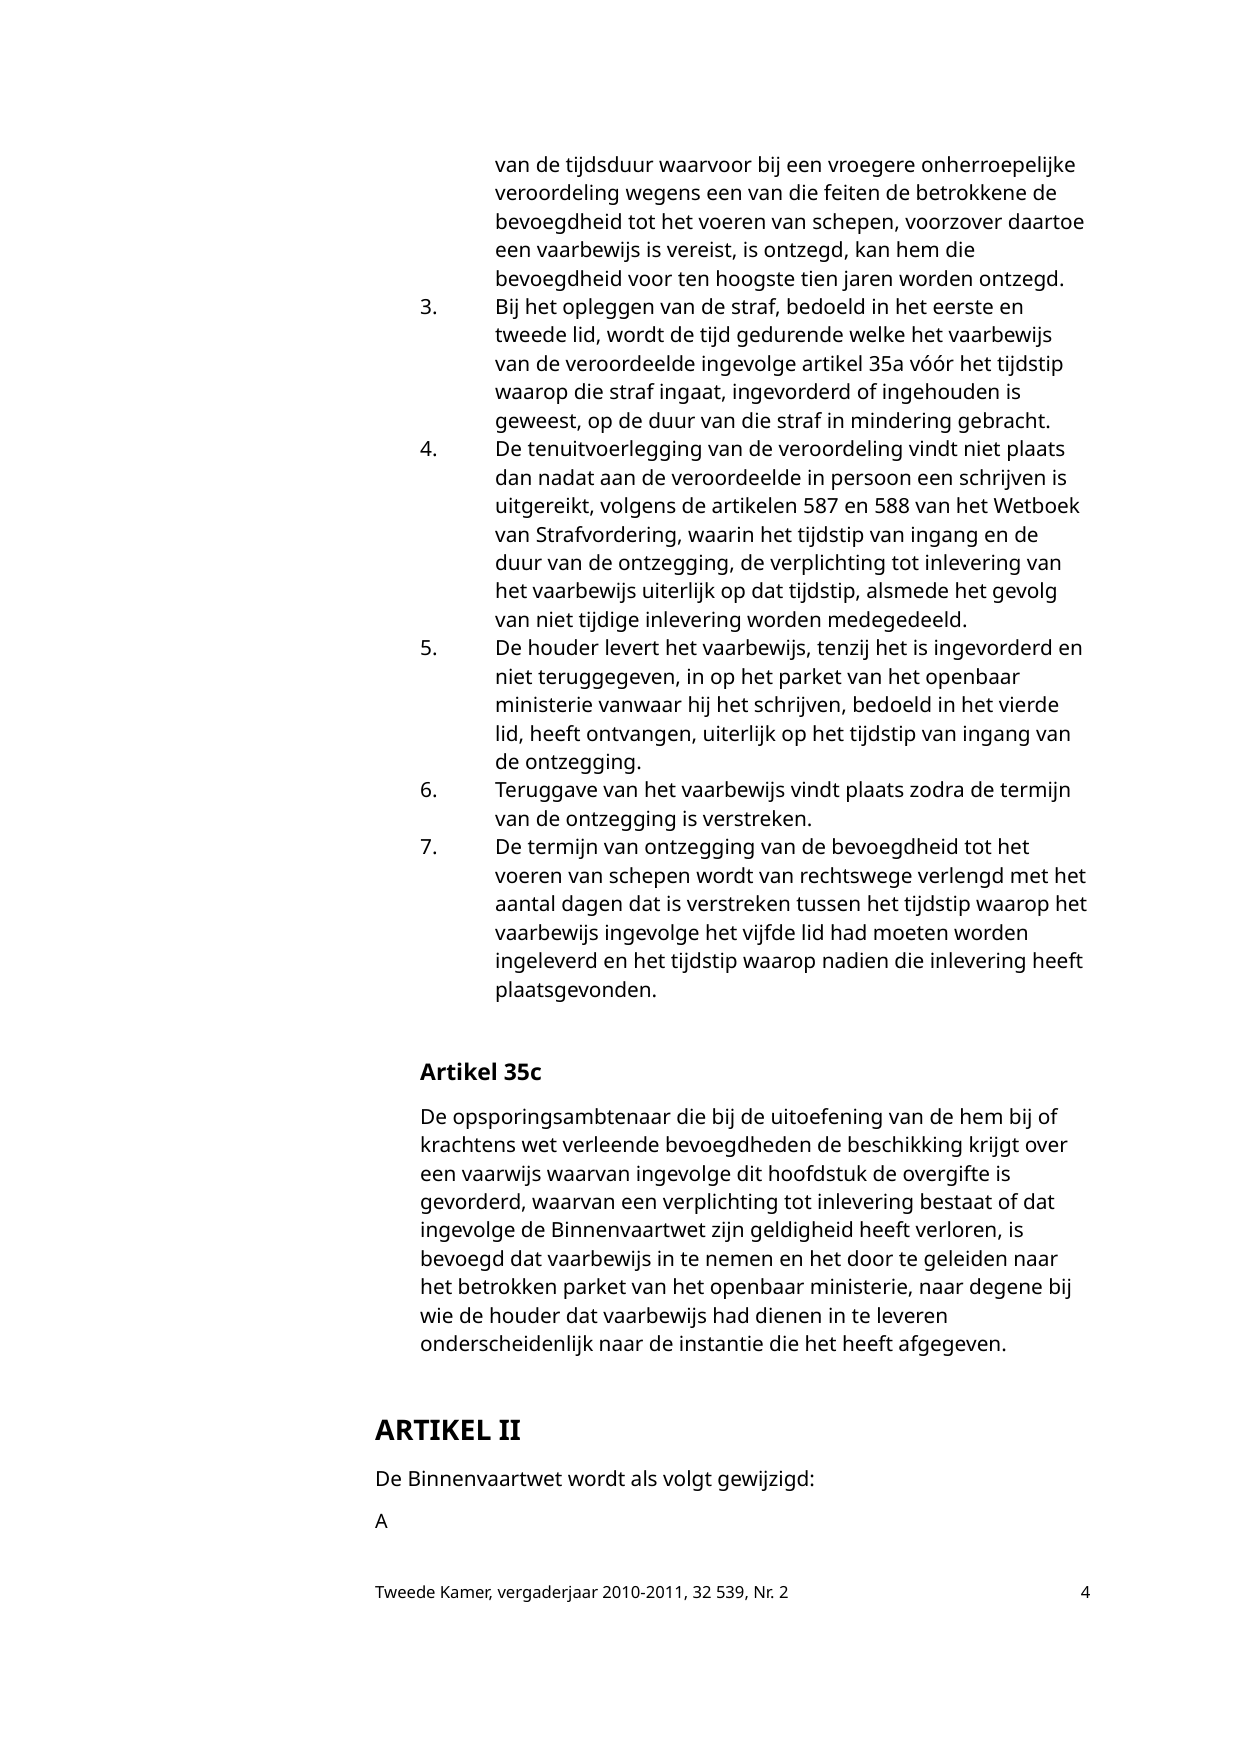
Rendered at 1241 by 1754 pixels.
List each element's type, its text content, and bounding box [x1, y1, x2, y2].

text A [375, 1507, 1090, 1534]
list Teruggave van het vaarbewijs vindt plaats zodra de termijn van de ontzegging is verstreken. [420, 776, 1090, 832]
text De opsporingsambtenaar die bij de uitoefening van de hem bij of krachtens wet verleende bevoegdheden de beschikking krijgt over een vaarwijs waarvan ingevolge dit hoofdstuk de overgifte is gevorderd, waarvan een verplichting tot inlevering bestaat of dat ingevolge de Binnenvaartwet zijn geldigheid heeft verloren, is bevoegd dat vaarbewijs in te nemen en het door te geleiden naar het betrokken parket van het openbaar ministerie, naar degene bij wie de houder dat vaarbewijs had dienen in te leveren onderscheidenlijk naar de instantie die het heeft afgegeven. [420, 1102, 1090, 1358]
text De Binnenvaartwet wordt als volgt gewijzigd: [375, 1464, 1090, 1492]
list Bij het opleggen van de straf, bedoeld in het eerste en tweede lid, wordt de tijd gedurende welke het vaarbewijs van de veroordeelde ingevolge artikel 35a vóór het tijdstip waarop die straf ingaat, ingevorderd of ingehouden is geweest, op de duur van die straf in mindering gebracht. [420, 292, 1090, 434]
list De houder levert het vaarbewijs, tenzij het is ingevorderd en niet teruggegeven, in op het parket van het openbaar ministerie vanwaar hij het schrijven, bedoeld in het vierde lid, heeft ontvangen, uiterlijk op het tijdstip van ingang van de ontzegging. [420, 633, 1090, 776]
list De termijn van ontzegging van de bevoegdheid tot het voeren van schepen wordt van rechtswege verlengd met het aantal dagen dat is verstreken tussen het tijdstip waarop het vaarbewijs ingevolge het vijfde lid had moeten worden ingeleverd en het tijdstip waarop nadien die inlevering heeft plaatsgevonden. [420, 832, 1090, 1003]
list De tenuitvoerlegging van de veroordeling vindt niet plaats dan nadat aan de veroordeelde in persoon een schrijven is uitgereikt, volgens de artikelen 587 en 588 van het Wetboek van Strafvordering, waarin het tijdstip van ingang en de duur van de ontzegging, de verplichting tot inlevering van het vaarbewijs uiterlijk op dat tijdstip, alsmede het gevolg van niet tijdige inlevering worden medegedeeld. [420, 434, 1090, 633]
subtitle Artikel 35c [420, 1056, 1090, 1087]
subtitle ARTIKEL II [375, 1410, 1090, 1449]
list van de tijdsduur waarvoor bij een vroegere onherroepelijke veroordeling wegens een van die feiten de betrokkene de bevoegdheid tot het voeren van schepen, voorzover daartoe een vaarbewijs is vereist, is ontzegd, kan hem die bevoegdheid voor ten hoogste tien jaren worden ontzegd. [420, 150, 1090, 292]
